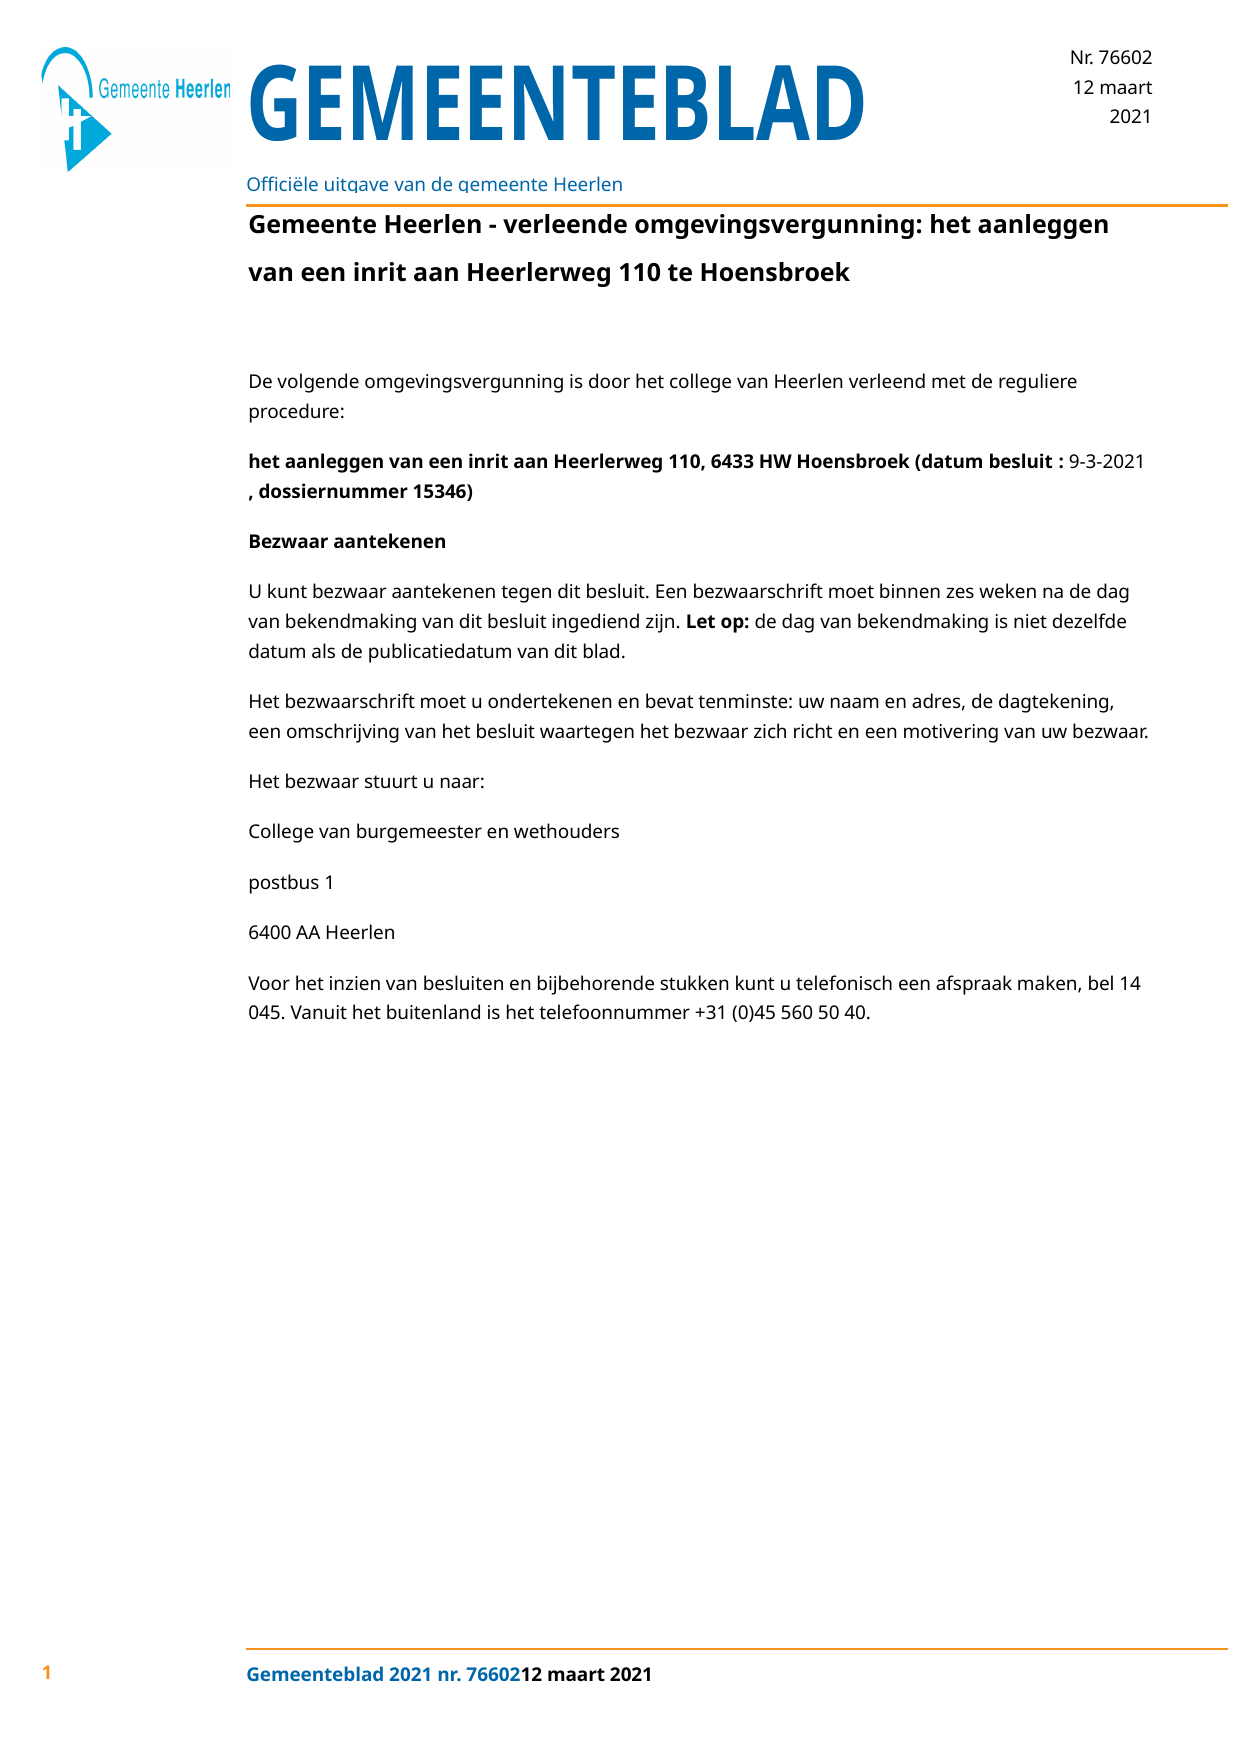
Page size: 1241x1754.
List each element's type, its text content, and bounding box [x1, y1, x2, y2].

text U kunt bezwaar aantekenen tegen dit besluit. Een bezwaarschrift moet binnen zes weken na de dag van bekendmaking van dit besluit ingediend zijn. Let op: de dag van bekendmaking is niet dezelfde datum als de publicatiedatum van dit blad. [248, 579, 1152, 664]
text De volgende omgevingsvergunning is door het college van Heerlen verleend met de reguliere procedure: [248, 368, 1152, 424]
text 6400 AA Heerlen [248, 919, 1152, 945]
picture [41, 47, 231, 172]
text Het bezwaarschrift moet u ondertekenen en bevat tenminste: uw naam en adres, de dagtekening, een omschrijving van het besluit waartegen het bezwaar zich richt en een motivering van uw bezwaar. [248, 688, 1152, 744]
text College van burgemeester en wethouders [248, 819, 1152, 844]
picture [41, 47, 59, 70]
text Voor het inzien van besluiten en bijbehorende stukken kunt u telefonisch een afspraak maken, bel 14 045. Vanuit het buitenland is het telefoonnummer +31 (0)45 560 50 40. [248, 970, 1152, 1025]
text Bezwaar aantekenen [248, 528, 1152, 554]
text het aanleggen van een inrit aan Heerlerweg 110, 6433 HW Hoensbroek (datum besluit : 9-3-2021 , dossiernummer 15346) [248, 448, 1152, 504]
text postbus 1 [248, 869, 1152, 895]
text Het bezwaar stuurt u naar: [248, 768, 1152, 794]
text Gemeente Heerlen - verleende omgevingsvergunning: het aanleggen van een inrit aan Heerlerweg 110 te Hoensbroek [248, 207, 1152, 288]
